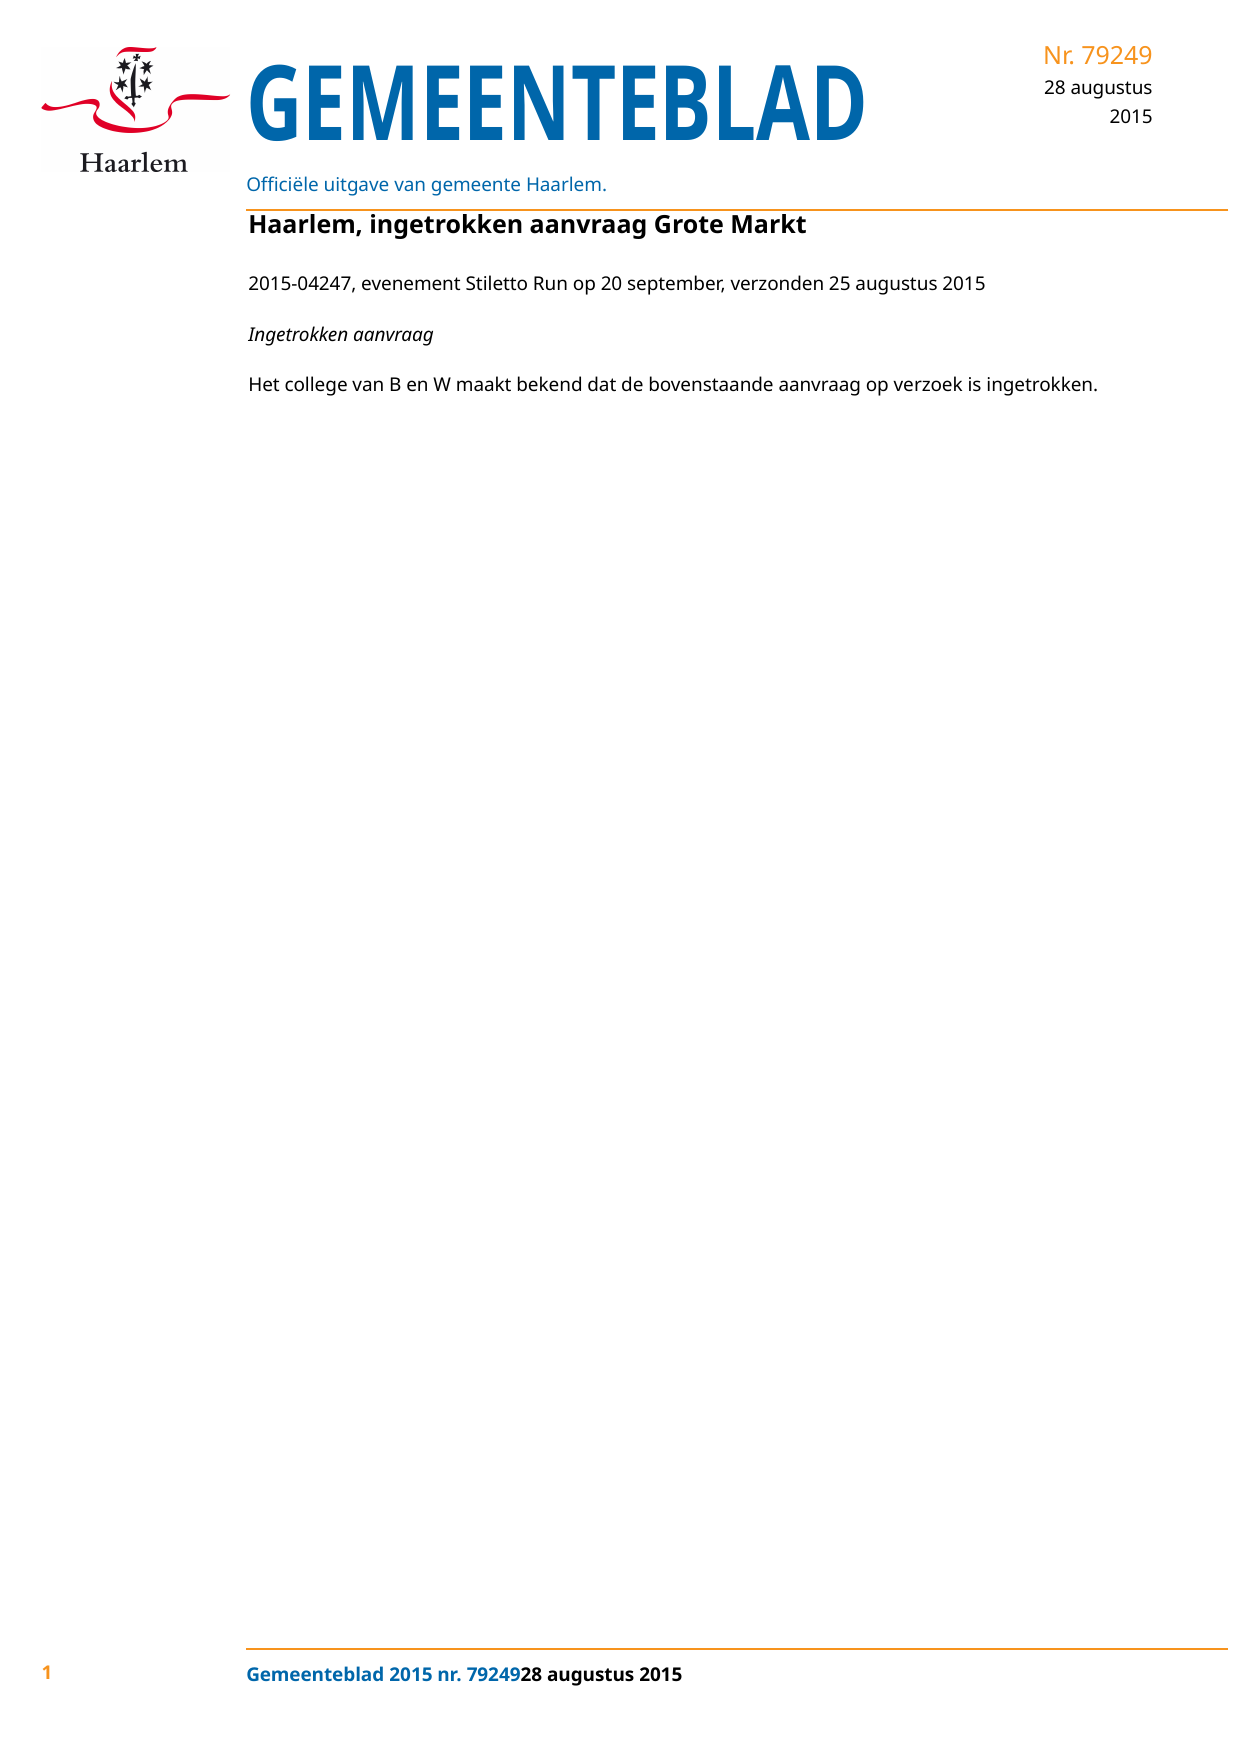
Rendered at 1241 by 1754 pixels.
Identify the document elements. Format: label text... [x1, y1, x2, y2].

text Het college van B en W maakt bekend dat de bovenstaande aanvraag op verzoek is ingetrokken. [248, 371, 1152, 397]
text 2015-04247, evenement Stiletto Run op 20 september, verzonden 25 augustus 2015 [248, 270, 1152, 296]
text Ingetrokken aanvraag [248, 321, 1152, 346]
picture [41, 47, 231, 172]
text Haarlem, ingetrokken aanvraag Grote Markt [248, 211, 1152, 241]
